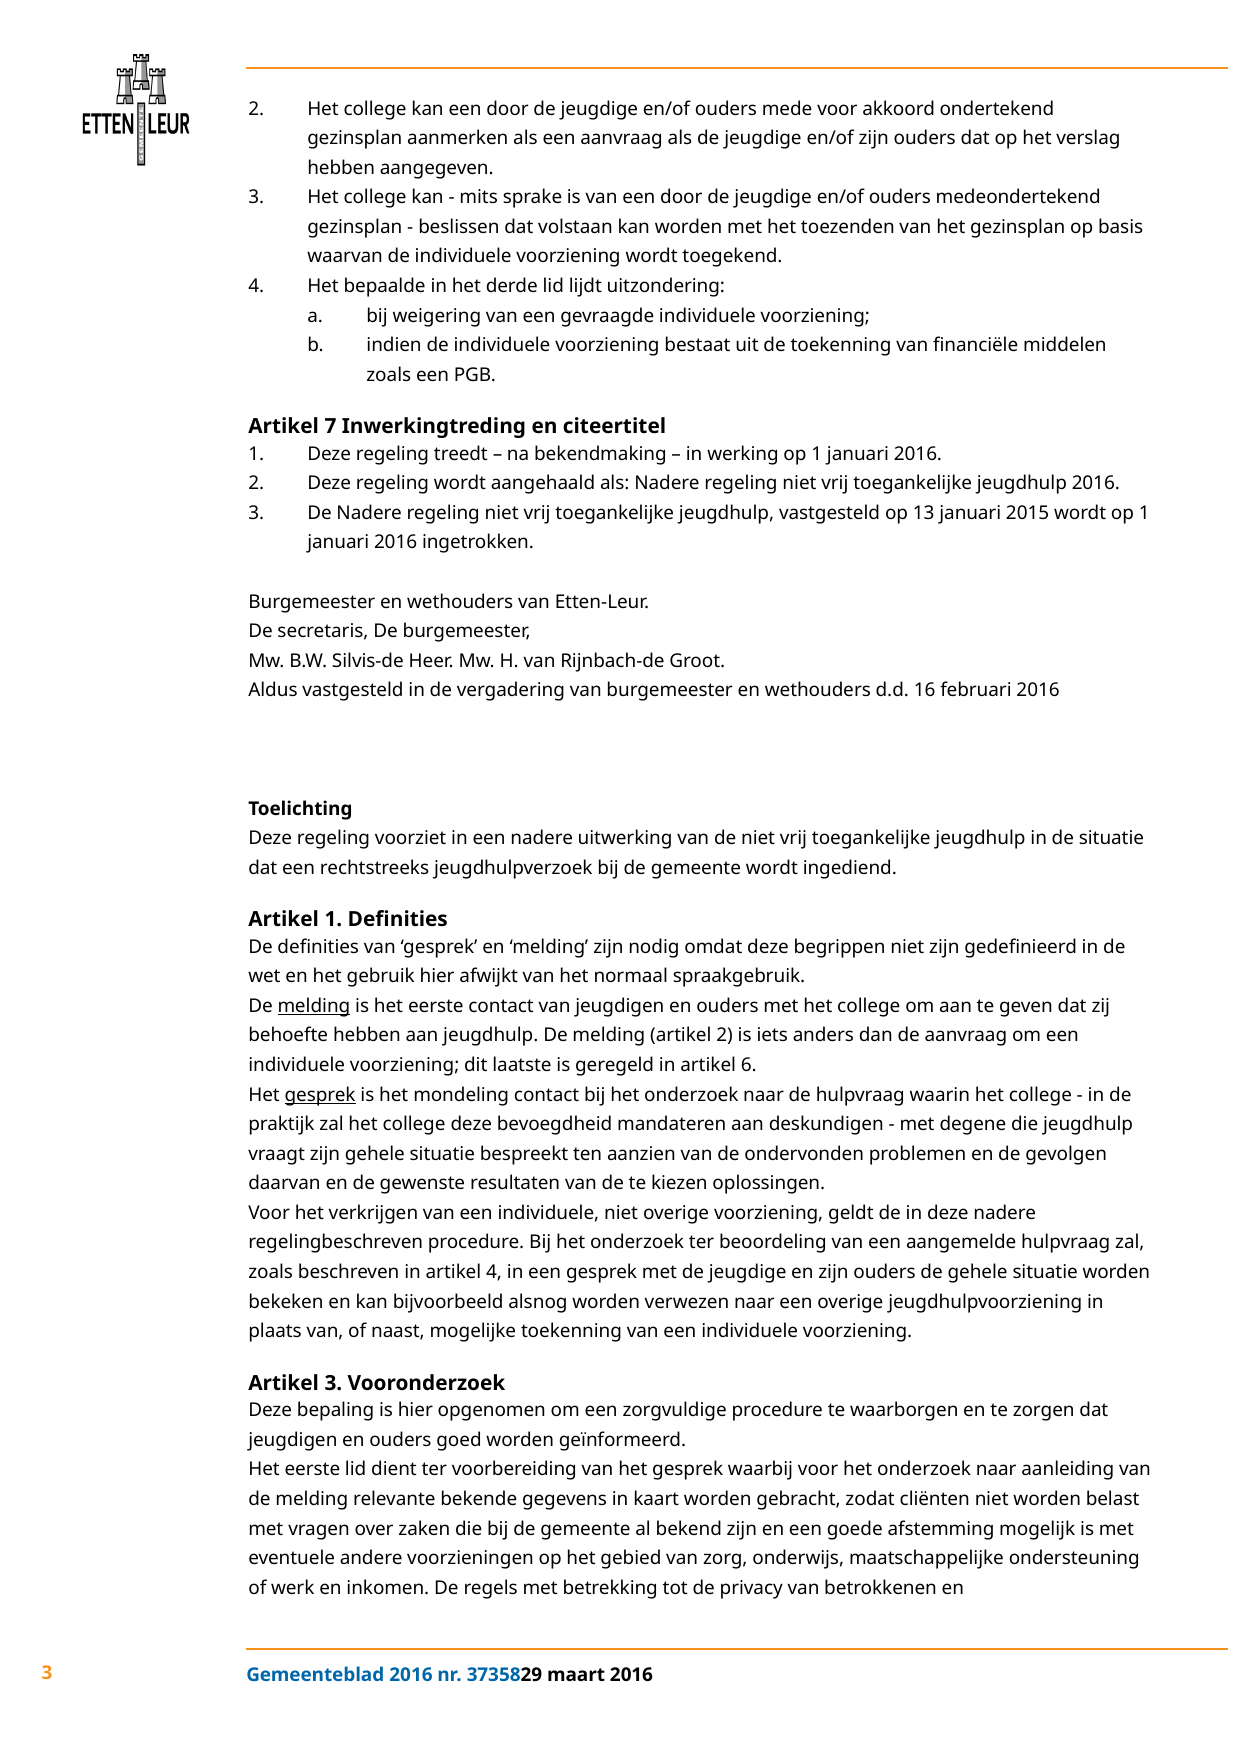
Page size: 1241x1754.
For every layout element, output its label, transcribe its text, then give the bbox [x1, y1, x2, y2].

text Mw. B.W. Silvis-de Heer. Mw. H. van Rijnbach-de Groot. [248, 647, 1152, 673]
text Toelichting [248, 795, 1152, 821]
text De definities van ‘gesprek’ en ‘melding’ zijn nodig omdat deze begrippen niet zijn gedefinieerd in de wet en het gebruik hier afwijkt van het normaal spraakgebruik. [248, 933, 1152, 988]
list Deze regeling treedt – na bekendmaking – in werking op 1 januari 2016. [248, 440, 1152, 466]
text Artikel 3. Vooronderzoek [248, 1368, 1152, 1396]
text De melding is het eerste contact van jeugdigen en ouders met het college om aan te geven dat zij behoefte hebben aan jeugdhulp. De melding (artikel 2) is iets anders dan de aanvraag om een individuele voorziening; dit laatste is geregeld in artikel 6. [248, 992, 1152, 1077]
text Deze bepaling is hier opgenomen om een zorgvuldige procedure te waarborgen en te zorgen dat jeugdigen en ouders goed worden geïnformeerd. [248, 1396, 1152, 1452]
text Het gesprek is het mondeling contact bij het onderzoek naar de hulpvraag waarin het college - in de praktijk zal het college deze bevoegdheid mandateren aan deskundigen - met degene die jeugdhulp vraagt zijn gehele situatie bespreekt ten aanzien van de ondervonden problemen en de gevolgen daarvan en de gewenste resultaten van de te kiezen oplossingen. [248, 1081, 1152, 1195]
list indien de individuele voorziening bestaat uit de toekenning van financiële middelen zoals een PGB. [307, 331, 1152, 387]
text Burgemeester en wethouders van Etten-Leur. [248, 588, 1152, 613]
list Het college kan een door de jeugdige en/of ouders mede voor akkoord ondertekend gezinsplan aanmerken als een aanvraag als de jeugdige en/of zijn ouders dat op het verslag hebben aangegeven. [248, 95, 1152, 180]
list Het bepaalde in het derde lid lijdt uitzondering: [248, 272, 1152, 298]
picture [41, 47, 231, 172]
text Het eerste lid dient ter voorbereiding van het gesprek waarbij voor het onderzoek naar aanleiding van de melding relevante bekende gegevens in kaart worden gebracht, zodat cliënten niet worden belast met vragen over zaken die bij de gemeente al bekend zijn en een goede afstemming mogelijk is met eventuele andere voorzieningen op het gebied van zorg, onderwijs, maatschappelijke ondersteuning of werk en inkomen. De regels met betrekking tot de privacy van betrokkenen en [248, 1456, 1152, 1599]
list Het college kan - mits sprake is van een door de jeugdige en/of ouders medeondertekend gezinsplan - beslissen dat volstaan kan worden met het toezenden van het gezinsplan op basis waarvan de individuele voorziening wordt toegekend. [248, 183, 1152, 268]
text De secretaris, De burgemeester, [248, 617, 1152, 643]
list bij weigering van een gevraagde individuele voorziening; [307, 302, 1152, 328]
text Artikel 1. Definities [248, 904, 1152, 933]
list De Nadere regeling niet vrij toegankelijke jeugdhulp, vastgesteld op 13 januari 2015 wordt op 1 januari 2016 ingetrokken. [248, 499, 1152, 554]
text Aldus vastgesteld in de vergadering van burgemeester en wethouders d.d. 16 februari 2016 [248, 677, 1152, 702]
text Deze regeling voorziet in een nadere uitwerking van de niet vrij toegankelijke jeugdhulp in de situatie dat een rechtstreeks jeugdhulpverzoek bij de gemeente wordt ingediend. [248, 824, 1152, 880]
list Deze regeling wordt aangehaald als: Nadere regeling niet vrij toegankelijke jeugdhulp 2016. [248, 469, 1152, 495]
text Voor het verkrijgen van een individuele, niet overige voorziening, geldt de in deze nadere regelingbeschreven procedure. Bij het onderzoek ter beoordeling van een aangemelde hulpvraag zal, zoals beschreven in artikel 4, in een gesprek met de jeugdige en zijn ouders de gehele situatie worden bekeken en kan bijvoorbeeld alsnog worden verwezen naar een overige jeugdhulpvoorziening in plaats van, of naast, mogelijke toekenning van een individuele voorziening. [248, 1199, 1152, 1343]
text Artikel 7 Inwerkingtreding en citeertitel [248, 411, 1152, 440]
